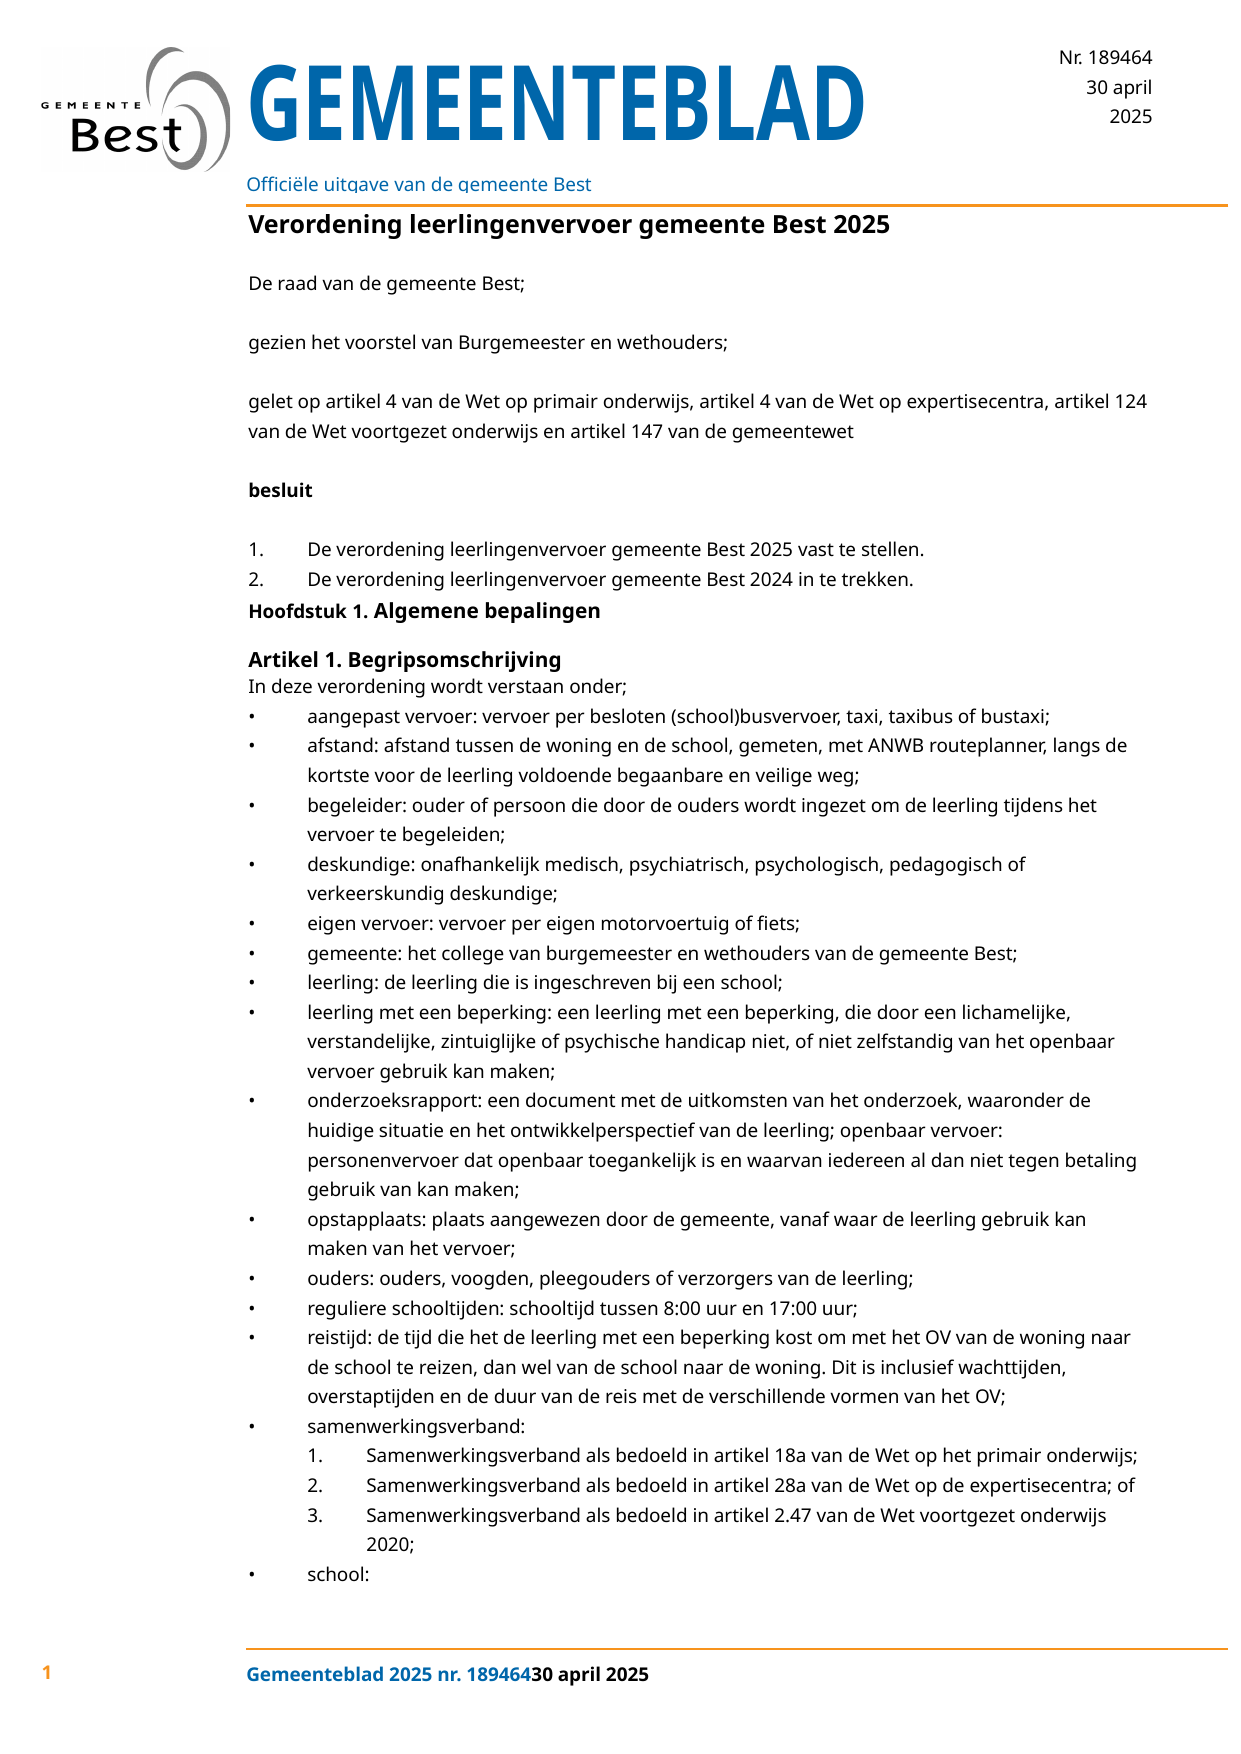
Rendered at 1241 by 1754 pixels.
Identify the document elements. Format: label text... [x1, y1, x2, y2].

list onderzoeksrapport: een document met de uitkomsten van het onderzoek, waaronder de huidige situatie en het ontwikkelperspectief van de leerling; openbaar vervoer: personenvervoer dat openbaar toegankelijk is en waarvan iedereen al dan niet tegen betaling gebruik van kan maken; [248, 1088, 1152, 1202]
list gemeente: het college van burgemeester en wethouders van de gemeente Best; [248, 940, 1152, 965]
list leerling met een beperking: een leerling met een beperking, die door een lichamelijke, verstandelijke, zintuiglijke of psychische handicap niet, of niet zelfstandig van het openbaar vervoer gebruik kan maken; [248, 999, 1152, 1084]
list leerling: de leerling die is ingeschreven bij een school; [248, 969, 1152, 995]
list De verordening leerlingenvervoer gemeente Best 2025 vast te stellen. [248, 537, 1152, 562]
list school: [248, 1561, 1152, 1587]
text gezien het voorstel van Burgemeester en wethouders; [248, 329, 1152, 355]
text besluit [248, 477, 1152, 503]
list opstapplaats: plaats aangewezen door de gemeente, vanaf waar de leerling gebruik kan maken van het vervoer; [248, 1206, 1152, 1261]
list Samenwerkingsverband als bedoeld in artikel 2.47 van de Wet voortgezet onderwijs 2020; [307, 1502, 1152, 1557]
text Verordening leerlingenvervoer gemeente Best 2025 [248, 207, 1152, 241]
list Samenwerkingsverband als bedoeld in artikel 18a van de Wet op het primair onderwijs; [307, 1443, 1152, 1468]
list eigen vervoer: vervoer per eigen motorvoertuig of fiets; [248, 910, 1152, 936]
text gelet op artikel 4 van de Wet op primair onderwijs, artikel 4 van de Wet op expertisecentra, artikel 124 van de Wet voortgezet onderwijs en artikel 147 van de gemeentewet [248, 389, 1152, 444]
text De raad van de gemeente Best; [248, 270, 1152, 296]
list afstand: afstand tussen de woning en de school, gemeten, met ANWB routeplanner, langs de kortste voor de leerling voldoende begaanbare en veilige weg; [248, 733, 1152, 788]
list deskundige: onafhankelijk medisch, psychiatrisch, psychologisch, pedagogisch of verkeerskundig deskundige; [248, 851, 1152, 906]
list samenwerkingsverband: [248, 1413, 1152, 1439]
text Artikel 1. Begripsomschrijving [248, 645, 1152, 673]
list ouders: ouders, voogden, pleegouders of verzorgers van de leerling; [248, 1265, 1152, 1291]
picture [41, 47, 231, 172]
list aangepast vervoer: vervoer per besloten (school)busvervoer, taxi, taxibus of bustaxi; [248, 703, 1152, 729]
list reistijd: de tijd die het de leerling met een beperking kost om met het OV van de woning naar de school te reizen, dan wel van de school naar de woning. Dit is inclusief wachttijden, overstaptijden en de duur van de reis met de verschillende vormen van het OV; [248, 1324, 1152, 1409]
text In deze verordening wordt verstaan onder; [248, 673, 1152, 699]
text Hoofdstuk 1. Algemene bepalingen [248, 596, 1152, 624]
list De verordening leerlingenvervoer gemeente Best 2024 in te trekken. [248, 566, 1152, 592]
list begeleider: ouder of persoon die door de ouders wordt ingezet om de leerling tijdens het vervoer te begeleiden; [248, 792, 1152, 847]
list Samenwerkingsverband als bedoeld in artikel 28a van de Wet op de expertisecentra; of [307, 1472, 1152, 1498]
list reguliere schooltijden: schooltijd tussen 8:00 uur en 17:00 uur; [248, 1295, 1152, 1320]
